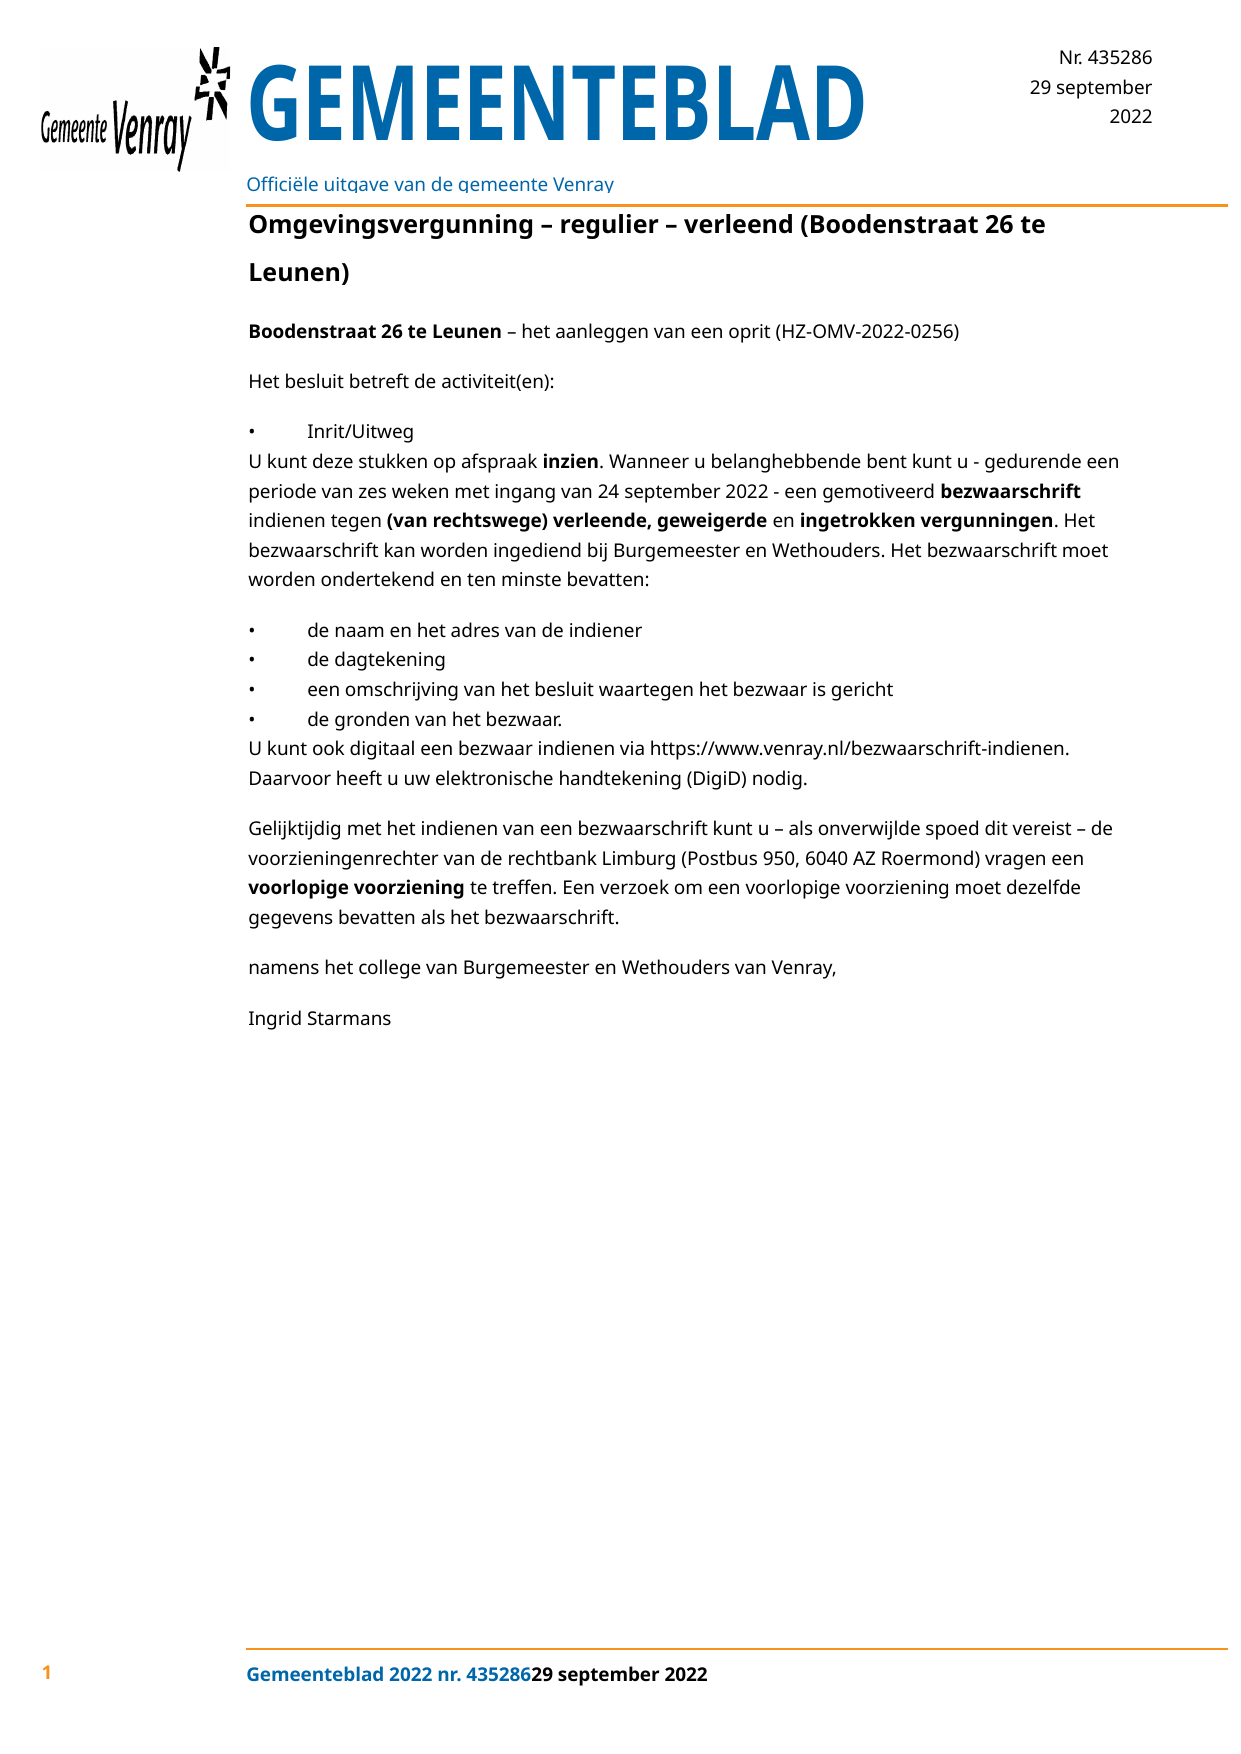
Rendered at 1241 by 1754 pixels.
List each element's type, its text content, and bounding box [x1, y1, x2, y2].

text Boodenstraat 26 te Leunen – het aanleggen van een oprit (HZ-OMV-2022-0256) [248, 318, 1152, 344]
text Ingrid Starmans [248, 1005, 1152, 1031]
text U kunt ook digitaal een bezwaar indienen via https://www.venray.nl/bezwaarschrift-indienen. Daarvoor heeft u uw elektronische handtekening (DigiD) nodig. [248, 735, 1152, 791]
list de naam en het adres van de indiener [248, 617, 1152, 643]
text Het besluit betreft de activiteit(en): [248, 368, 1152, 394]
list Inrit/Uitweg [248, 419, 1152, 444]
text U kunt deze stukken op afspraak inzien. Wanneer u belanghebbende bent kunt u - gedurende een periode van zes weken met ingang van 24 september 2022 - een gemotiveerd bezwaarschrift indienen tegen (van rechtswege) verleende, geweigerde en ingetrokken vergunningen. Het bezwaarschrift kan worden ingediend bij Burgemeester en Wethouders. Het bezwaarschrift moet worden ondertekend en ten minste bevatten: [248, 448, 1152, 592]
text Gelijktijdig met het indienen van een bezwaarschrift kunt u – als onverwijlde spoed dit vereist – de voorzieningenrechter van de rechtbank Limburg (Postbus 950, 6040 AZ Roermond) vragen een voorlopige voorziening te treffen. Een verzoek om een voorlopige voorziening moet dezelfde gegevens bevatten als het bezwaarschrift. [248, 815, 1152, 930]
list de gronden van het bezwaar. [248, 706, 1152, 732]
text namens het college van Burgemeester en Wethouders van Venray, [248, 954, 1152, 980]
list een omschrijving van het besluit waartegen het bezwaar is gericht [248, 676, 1152, 702]
list de dagtekening [248, 647, 1152, 672]
text Omgevingsvergunning – regulier – verleend (Boodenstraat 26 te Leunen) [248, 207, 1152, 288]
picture [41, 47, 231, 172]
